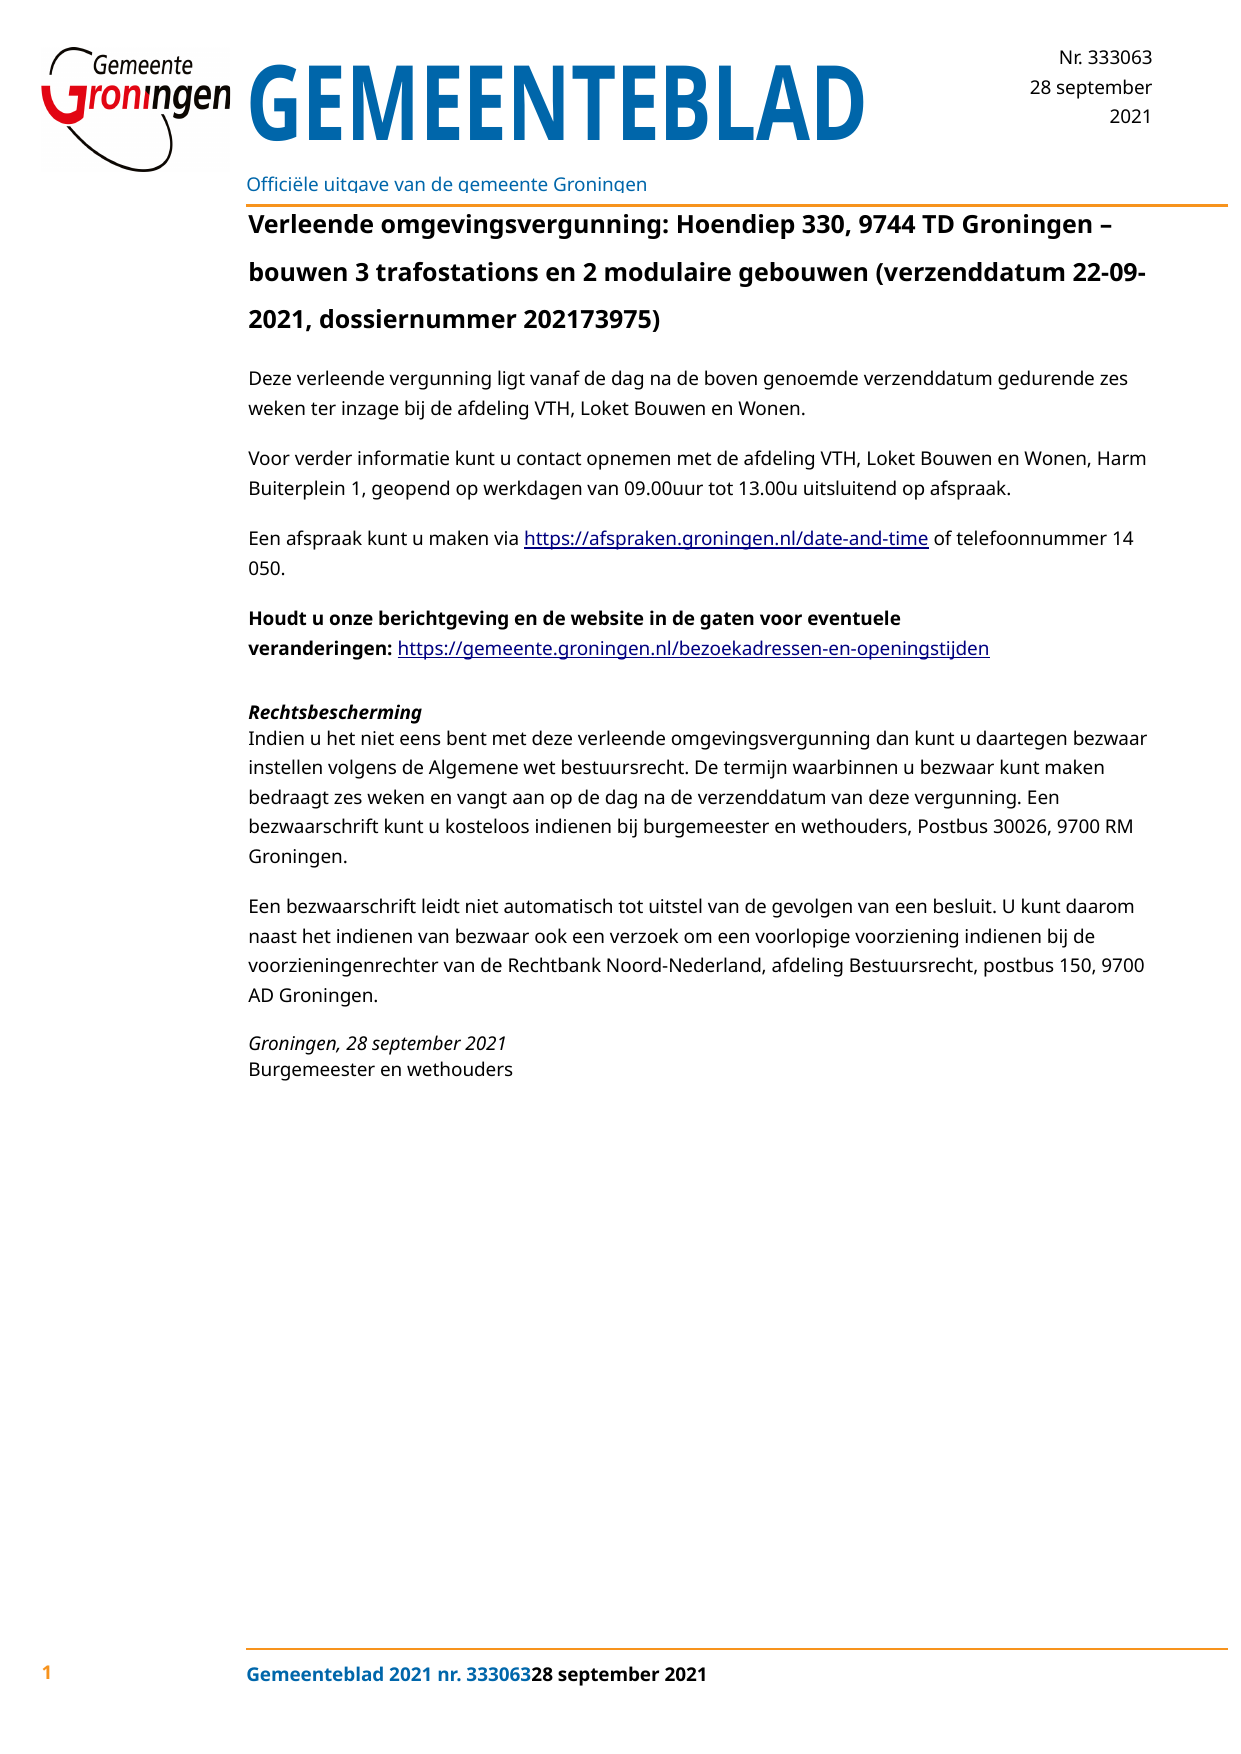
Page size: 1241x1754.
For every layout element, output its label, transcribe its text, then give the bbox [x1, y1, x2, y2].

text Een bezwaarschrift leidt niet automatisch tot uitstel van de gevolgen van een besluit. U kunt daarom naast het indienen van bezwaar ook een verzoek om een voorlopige voorziening indienen bij de voorzieningenrechter van de Rechtbank Noord-Nederland, afdeling Bestuursrecht, postbus 150, 9700 AD Groningen. [248, 893, 1152, 1008]
text Houdt u onze berichtgeving en de website in de gaten voor eventuele veranderingen: https://gemeente.groningen.nl/bezoekadressen-en-openingstijden [248, 606, 1152, 661]
text Indien u het niet eens bent met deze verleende omgevingsvergunning dan kunt u daartegen bezwaar instellen volgens de Algemene wet bestuursrecht. De termijn waarbinnen u bezwaar kunt maken bedraagt zes weken en vangt aan op de dag na de verzenddatum van deze vergunning. Een bezwaarschrift kunt u kosteloos indienen bij burgemeester en wethouders, Postbus 30026, 9700 RM Groningen. [248, 725, 1152, 869]
text Verleende omgevingsvergunning: Hoendiep 330, 9744 TD Groningen – bouwen 3 trafostations en 2 modulaire gebouwen (verzenddatum 22-09-2021, dossiernummer 202173975) [248, 207, 1152, 336]
text Voor verder informatie kunt u contact opnemen met de afdeling VTH, Loket Bouwen en Wonen, Harm Buiterplein 1, geopend op werkdagen van 09.00uur tot 13.00u uitsluitend op afspraak. [248, 446, 1152, 501]
text Een afspraak kunt u maken via https://afspraken.groningen.nl/date-and-time of telefoonnummer 14 050. [248, 526, 1152, 581]
text Groningen, 28 september 2021 [248, 1030, 1152, 1056]
text Rechtsbescherming [248, 699, 1152, 725]
text Burgemeester en wethouders [248, 1056, 1152, 1082]
text Deze verleende vergunning ligt vanaf de dag na de boven genoemde verzenddatum gedurende zes weken ter inzage bij de afdeling VTH, Loket Bouwen en Wonen. [248, 366, 1152, 421]
picture [41, 47, 231, 172]
